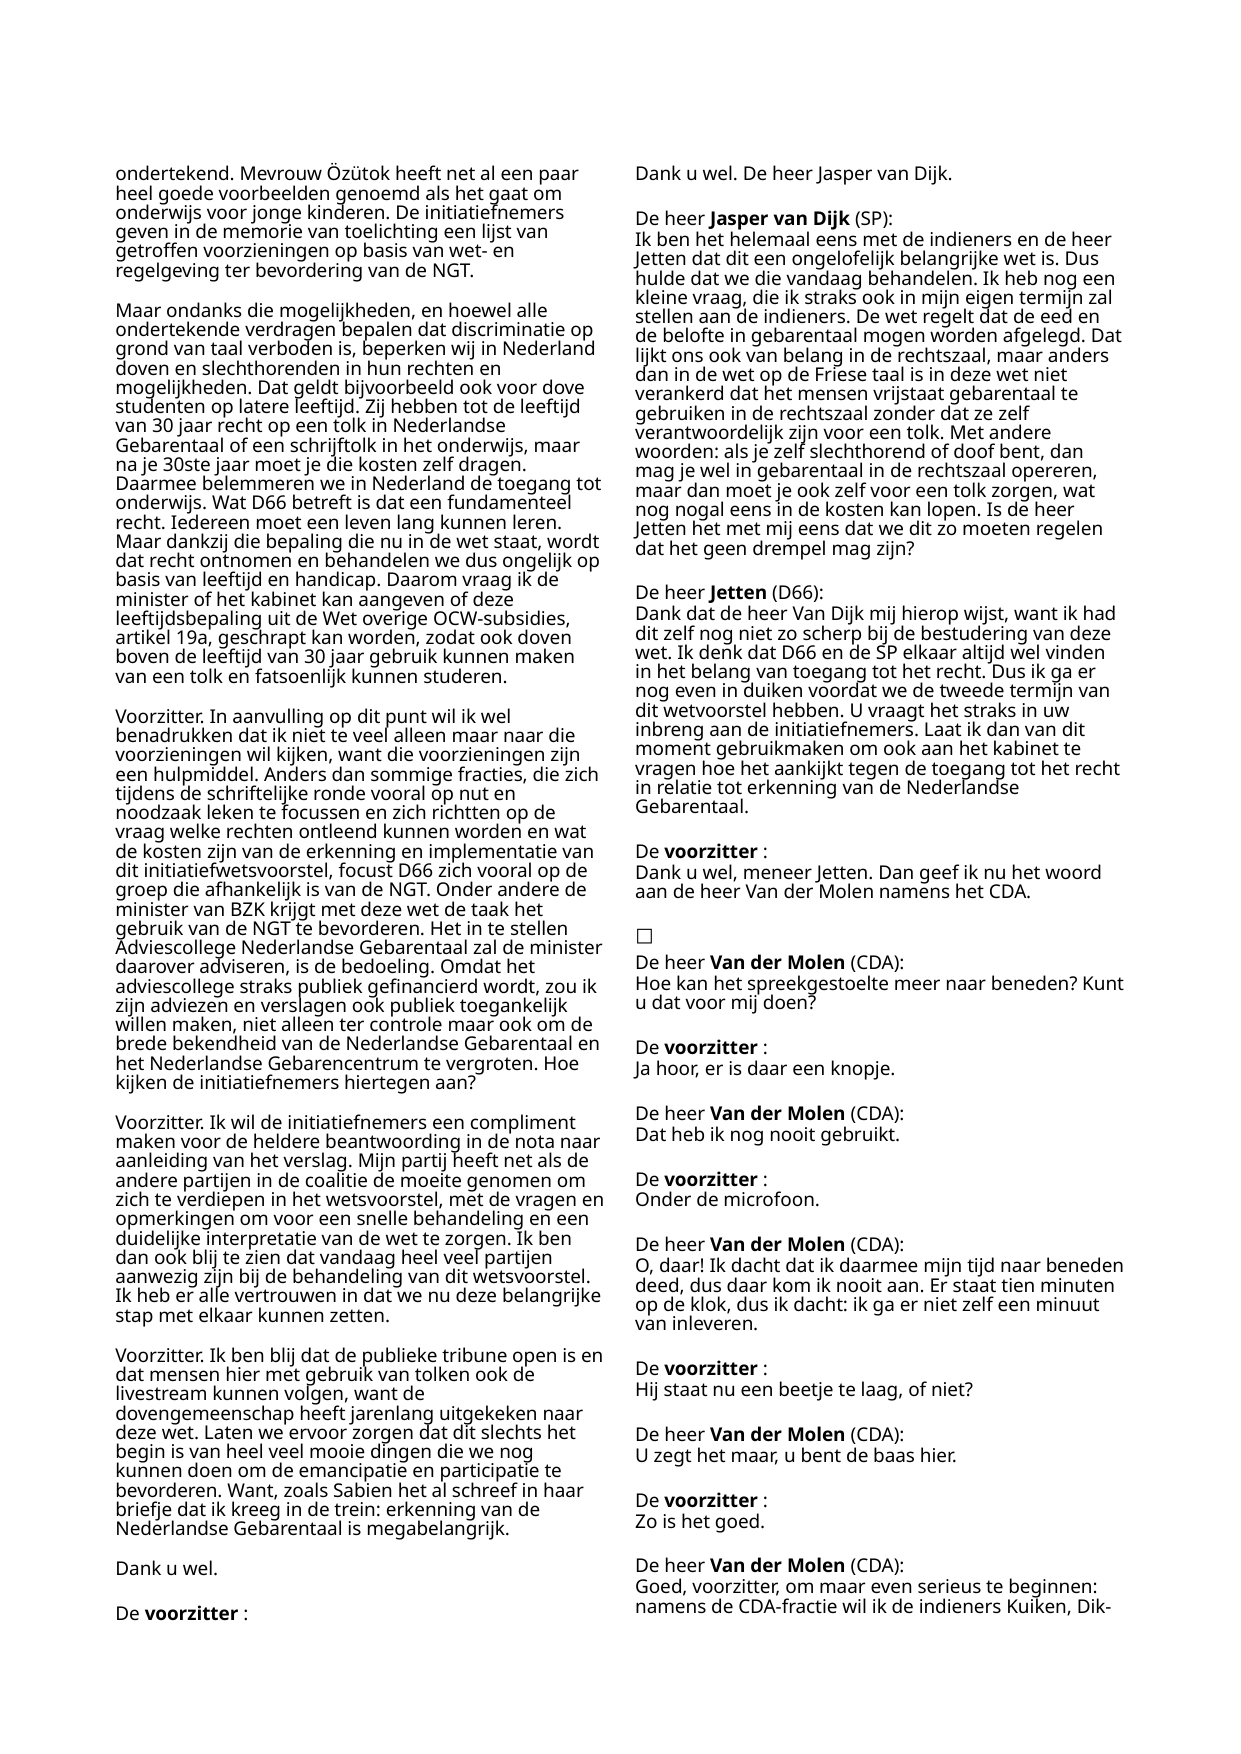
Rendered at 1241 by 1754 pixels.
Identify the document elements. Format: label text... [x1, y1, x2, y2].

text Dank u wel, meneer Jetten. Dan geef ik nu het woord aan de heer Van der Molen namens het CDA. [635, 864, 1125, 902]
text Onder de microfoon. [635, 1191, 1125, 1211]
text Voorzitter. Ik wil de initiatiefnemers een compliment maken voor de heldere beantwoording in de nota naar aanleiding van het verslag. Mijn partij heeft net als de andere partijen in de coalitie de moeite genomen om zich te verdiepen in het wetsvoorstel, met de vragen en opmerkingen om voor een snelle behandeling en een duidelijke interpretatie van de wet te zorgen. Ik ben dan ook blij te zien dat vandaag heel veel partijen aanwezig zijn bij de behandeling van dit wetsvoorstel. Ik heb er alle vertrouwen in dat we nu deze belangrijke stap met elkaar kunnen zetten. [115, 1114, 605, 1326]
text ⬜ [635, 923, 1125, 949]
text Dank u wel. [115, 1560, 605, 1579]
text Hij staat nu een beetje te laag, of niet? [635, 1381, 1125, 1400]
text Goed, voorzitter, om maar even serieus te beginnen: namens de CDA-fractie wil ik de indieners Kuiken, Dik- [635, 1578, 1125, 1617]
text Dat heb ik nog nooit gebruikt. [635, 1126, 1125, 1145]
text De voorzitter : [635, 1166, 1125, 1191]
text Zo is het goed. [635, 1513, 1125, 1532]
text Voorzitter. In aanvulling op dit punt wil ik wel benadrukken dat ik niet te veel alleen maar naar die voorzieningen wil kijken, want die voorzieningen zijn een hulpmiddel. Anders dan sommige fracties, die zich tijdens de schriftelijke ronde vooral op nut en noodzaak leken te focussen en zich richtten op de vraag welke rechten ontleend kunnen worden en wat de kosten zijn van de erkenning en implementatie van dit initiatiefwetsvoorstel, focust D66 zich vooral op de groep die afhankelijk is van de NGT. Onder andere de minister van BZK krijgt met deze wet de taak het gebruik van de NGT te bevorderen. Het in te stellen Adviescollege Nederlandse Gebarentaal zal de minister daarover adviseren, is de bedoeling. Omdat het adviescollege straks publiek gefinancierd wordt, zou ik zijn adviezen en verslagen ook publiek toegankelijk willen maken, niet alleen ter controle maar ook om de brede bekendheid van de Nederlandse Gebarentaal en het Nederlandse Gebarencentrum te vergroten. Hoe kijken de initiatiefnemers hiertegen aan? [115, 708, 605, 1093]
text De heer Jasper van Dijk (SP): [635, 205, 1125, 231]
text O, daar! Ik dacht dat ik daarmee mijn tijd naar beneden deed, dus daar kom ik nooit aan. Er staat tien minuten op de klok, dus ik dacht: ik ga er niet zelf een minuut van inleveren. [635, 1257, 1125, 1334]
text De heer Van der Molen (CDA): [635, 1100, 1125, 1126]
text Maar ondanks die mogelijkheden, en hoewel alle ondertekende verdragen bepalen dat discriminatie op grond van taal verboden is, beperken wij in Nederland doven en slechthorenden in hun rechten en mogelijkheden. Dat geldt bijvoorbeeld ook voor dove studenten op latere leeftijd. Zij hebben tot de leeftijd van 30 jaar recht op een tolk in Nederlandse Gebarentaal of een schrijftolk in het onderwijs, maar na je 30ste jaar moet je die kosten zelf dragen. Daarmee belemmeren we in Nederland de toegang tot onderwijs. Wat D66 betreft is dat een fundamenteel recht. Iedereen moet een leven lang kunnen leren. Maar dankzij die bepaling die nu in de wet staat, wordt dat recht ontnomen en behandelen we dus ongelijk op basis van leeftijd en handicap. Daarom vraag ik de minister of het kabinet kan aangeven of deze leeftijdsbepaling uit de Wet overige OCW-subsidies, artikel 19a, geschrapt kan worden, zodat ook doven boven de leeftijd van 30 jaar gebruik kunnen maken van een tolk en fatsoenlijk kunnen studeren. [115, 302, 605, 687]
text De heer Van der Molen (CDA): [635, 1553, 1125, 1578]
text De heer Van der Molen (CDA): [635, 1232, 1125, 1257]
text Hoe kan het spreekgestoelte meer naar beneden? Kunt u dat voor mij doen? [635, 975, 1125, 1013]
text Ja hoor, er is daar een knopje. [635, 1060, 1125, 1079]
text Dank u wel. De heer Jasper van Dijk. [635, 165, 1125, 184]
text U zegt het maar, u bent de baas hier. [635, 1447, 1125, 1466]
text De voorzitter : [635, 1355, 1125, 1381]
text De voorzitter : [635, 838, 1125, 864]
text Ik ben het helemaal eens met de indieners en de heer Jetten dat dit een ongelofelijk belangrijke wet is. Dus hulde dat we die vandaag behandelen. Ik heb nog een kleine vraag, die ik straks ook in mijn eigen termijn zal stellen aan de indieners. De wet regelt dat de eed en de belofte in gebarentaal mogen worden afgelegd. Dat lijkt ons ook van belang in de rechtszaal, maar anders dan in de wet op de Friese taal is in deze wet niet verankerd dat het mensen vrijstaat gebarentaal te gebruiken in de rechtszaal zonder dat ze zelf verantwoordelijk zijn voor een tolk. Met andere woorden: als je zelf slechthorend of doof bent, dan mag je wel in gebarentaal in de rechtszaal opereren, maar dan moet je ook zelf voor een tolk zorgen, wat nog nogal eens in de kosten kan lopen. Is de heer Jetten het met mij eens dat we dit zo moeten regelen dat het geen drempel mag zijn? [635, 231, 1125, 559]
text De voorzitter : [115, 1600, 605, 1626]
text De voorzitter : [635, 1034, 1125, 1060]
text Dank dat de heer Van Dijk mij hierop wijst, want ik had dit zelf nog niet zo scherp bij de bestudering van deze wet. Ik denk dat D66 en de SP elkaar altijd wel vinden in het belang van toegang tot het recht. Dus ik ga er nog even in duiken voordat we de tweede termijn van dit wetvoorstel hebben. U vraagt het straks in uw inbreng aan de initiatiefnemers. Laat ik dan van dit moment gebruikmaken om ook aan het kabinet te vragen hoe het aankijkt tegen de toegang tot het recht in relatie tot erkenning van de Nederlandse Gebarentaal. [635, 605, 1125, 817]
text Voorzitter. Ik ben blij dat de publieke tribune open is en dat mensen hier met gebruik van tolken ook de livestream kunnen volgen, want de dovengemeenschap heeft jarenlang uitgekeken naar deze wet. Laten we ervoor zorgen dat dit slechts het begin is van heel veel mooie dingen die we nog kunnen doen om de emancipatie en participatie te bevorderen. Want, zoals Sabien het al schreef in haar briefje dat ik kreeg in de trein: erkenning van de Nederlandse Gebarentaal is megabelangrijk. [115, 1347, 605, 1539]
text De heer Van der Molen (CDA): [635, 1421, 1125, 1447]
text De heer Jetten (D66): [635, 579, 1125, 605]
text De voorzitter : [635, 1487, 1125, 1513]
text De heer Van der Molen (CDA): [635, 949, 1125, 975]
text ondertekend. Mevrouw Özütok heeft net al een paar heel goede voorbeelden genoemd als het gaat om onderwijs voor jonge kinderen. De initiatiefnemers geven in de memorie van toelichting een lijst van getroffen voorzieningen op basis van wet- en regelgeving ter bevordering van de NGT. [115, 165, 605, 281]
